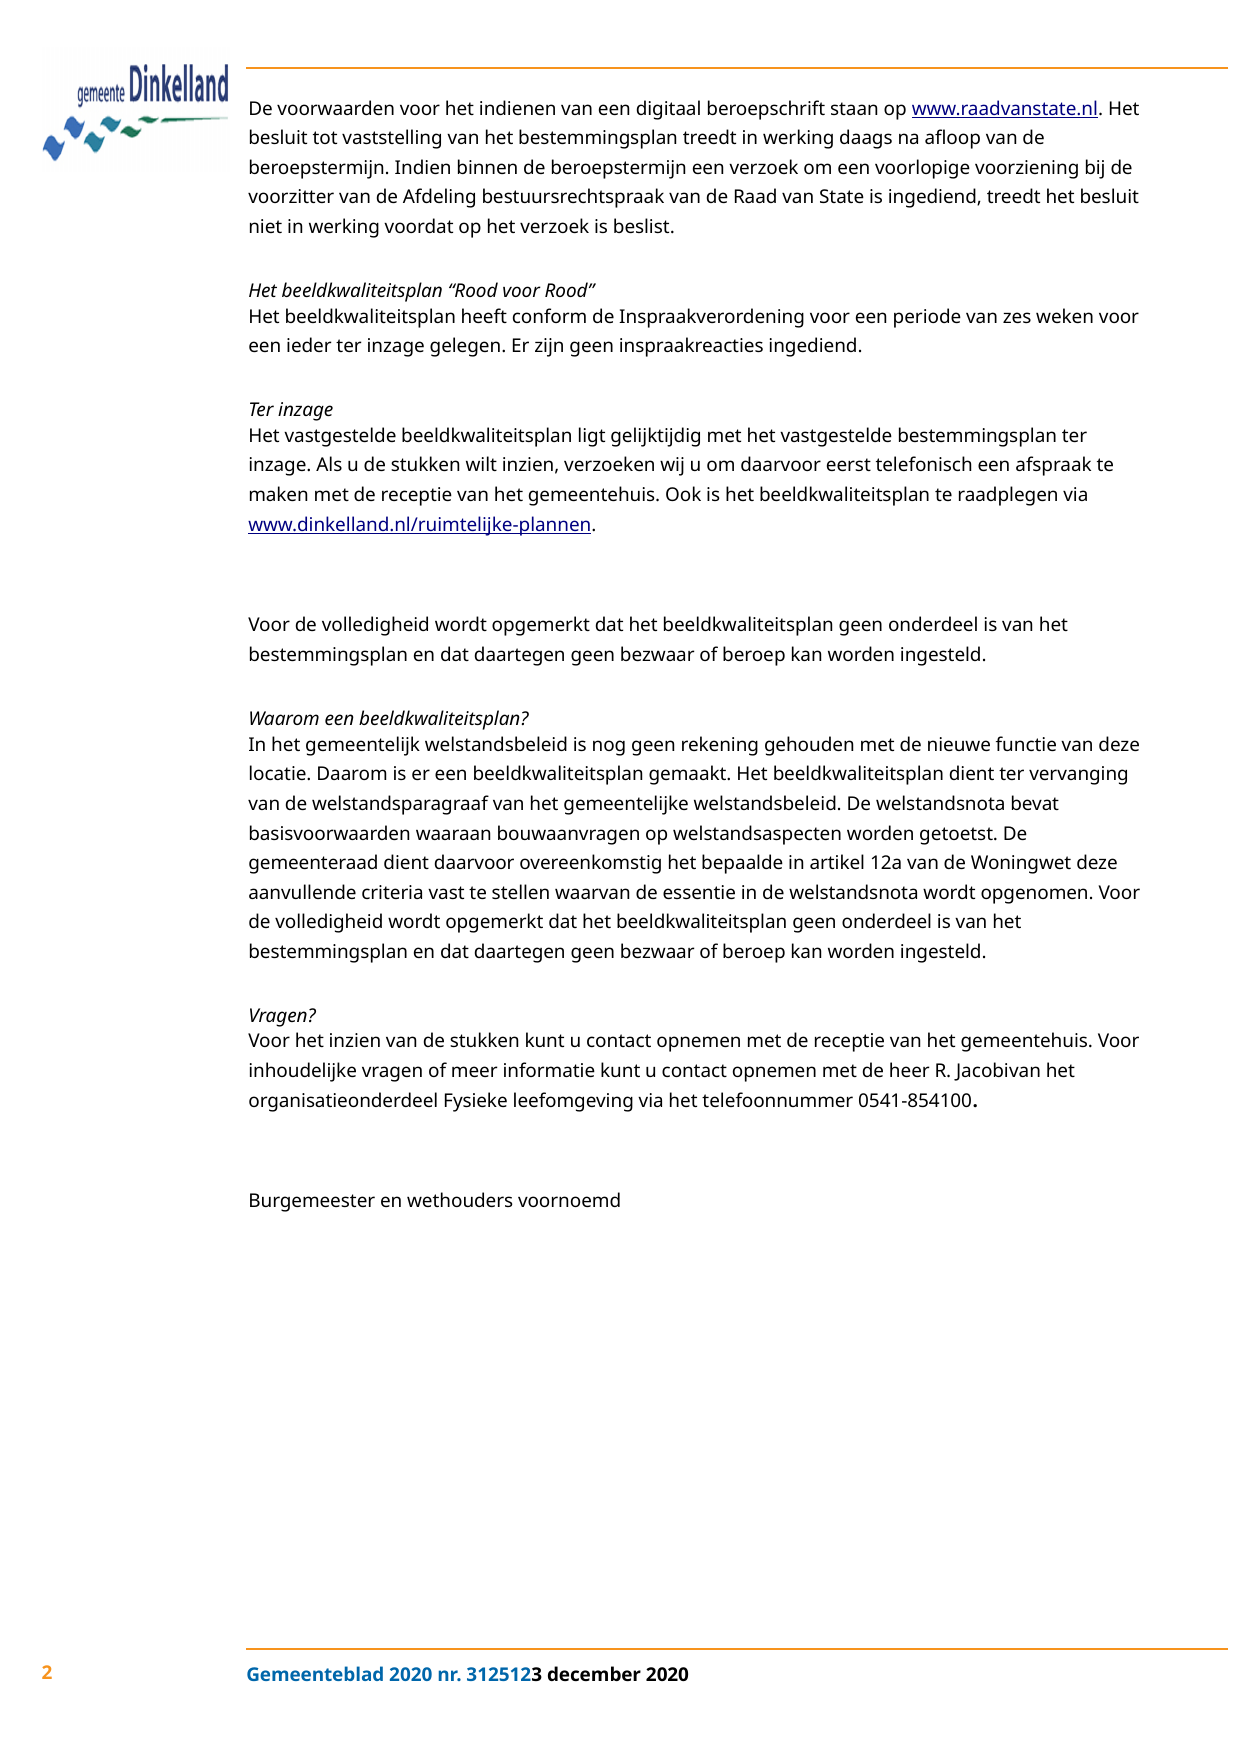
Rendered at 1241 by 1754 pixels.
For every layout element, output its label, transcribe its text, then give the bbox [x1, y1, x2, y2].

text Het vastgestelde beeldkwaliteitsplan ligt gelijktijdig met het vastgestelde bestemmingsplan ter inzage. Als u de stukken wilt inzien, verzoeken wij u om daarvoor eerst telefonisch een afspraak te maken met de receptie van het gemeentehuis. Ook is het beeldkwaliteitsplan te raadplegen via www.dinkelland.nl/ruimtelijke-plannen. [248, 422, 1152, 537]
text Burgemeester en wethouders voornoemd [248, 1188, 1152, 1213]
text Het beeldkwaliteitsplan “Rood voor Rood” [248, 277, 1152, 303]
text Waarom een beeldkwaliteitsplan? [248, 705, 1152, 731]
text Voor het inzien van de stukken kunt u contact opnemen met de receptie van het gemeentehuis. Voor inhoudelijke vragen of meer informatie kunt u contact opnemen met de heer R. Jacobivan het organisatieonderdeel Fysieke leefomgeving via het telefoonnummer 0541-854100. [248, 1028, 1152, 1113]
picture [41, 47, 231, 172]
text Voor de volledigheid wordt opgemerkt dat het beeldkwaliteitsplan geen onderdeel is van het bestemmingsplan en dat daartegen geen bezwaar of beroep kan worden ingesteld. [248, 612, 1152, 667]
text Vragen? [248, 1002, 1152, 1028]
text Het beeldkwaliteitsplan heeft conform de Inspraakverordening voor een periode van zes weken voor een ieder ter inzage gelegen. Er zijn geen inspraakreacties ingediend. [248, 303, 1152, 358]
text De voorwaarden voor het indienen van een digitaal beroepschrift staan op www.raadvanstate.nl. Het besluit tot vaststelling van het bestemmingsplan treedt in werking daags na afloop van de beroepstermijn. Indien binnen de beroepstermijn een verzoek om een voorlopige voorziening bij de voorzitter van de Afdeling bestuursrechtspraak van de Raad van State is ingediend, treedt het besluit niet in werking voordat op het verzoek is beslist. [248, 95, 1152, 239]
text Ter inzage [248, 396, 1152, 422]
text In het gemeentelijk welstandsbeleid is nog geen rekening gehouden met de nieuwe functie van deze locatie. Daarom is er een beeldkwaliteitsplan gemaakt. Het beeldkwaliteitsplan dient ter vervanging van de welstandsparagraaf van het gemeentelijke welstandsbeleid. De welstandsnota bevat basisvoorwaarden waaraan bouwaanvragen op welstandsaspecten worden getoetst. De gemeenteraad dient daarvoor overeenkomstig het bepaalde in artikel 12a van de Woningwet deze aanvullende criteria vast te stellen waarvan de essentie in de welstandsnota wordt opgenomen. Voor de volledigheid wordt opgemerkt dat het beeldkwaliteitsplan geen onderdeel is van het bestemmingsplan en dat daartegen geen bezwaar of beroep kan worden ingesteld. [248, 731, 1152, 964]
